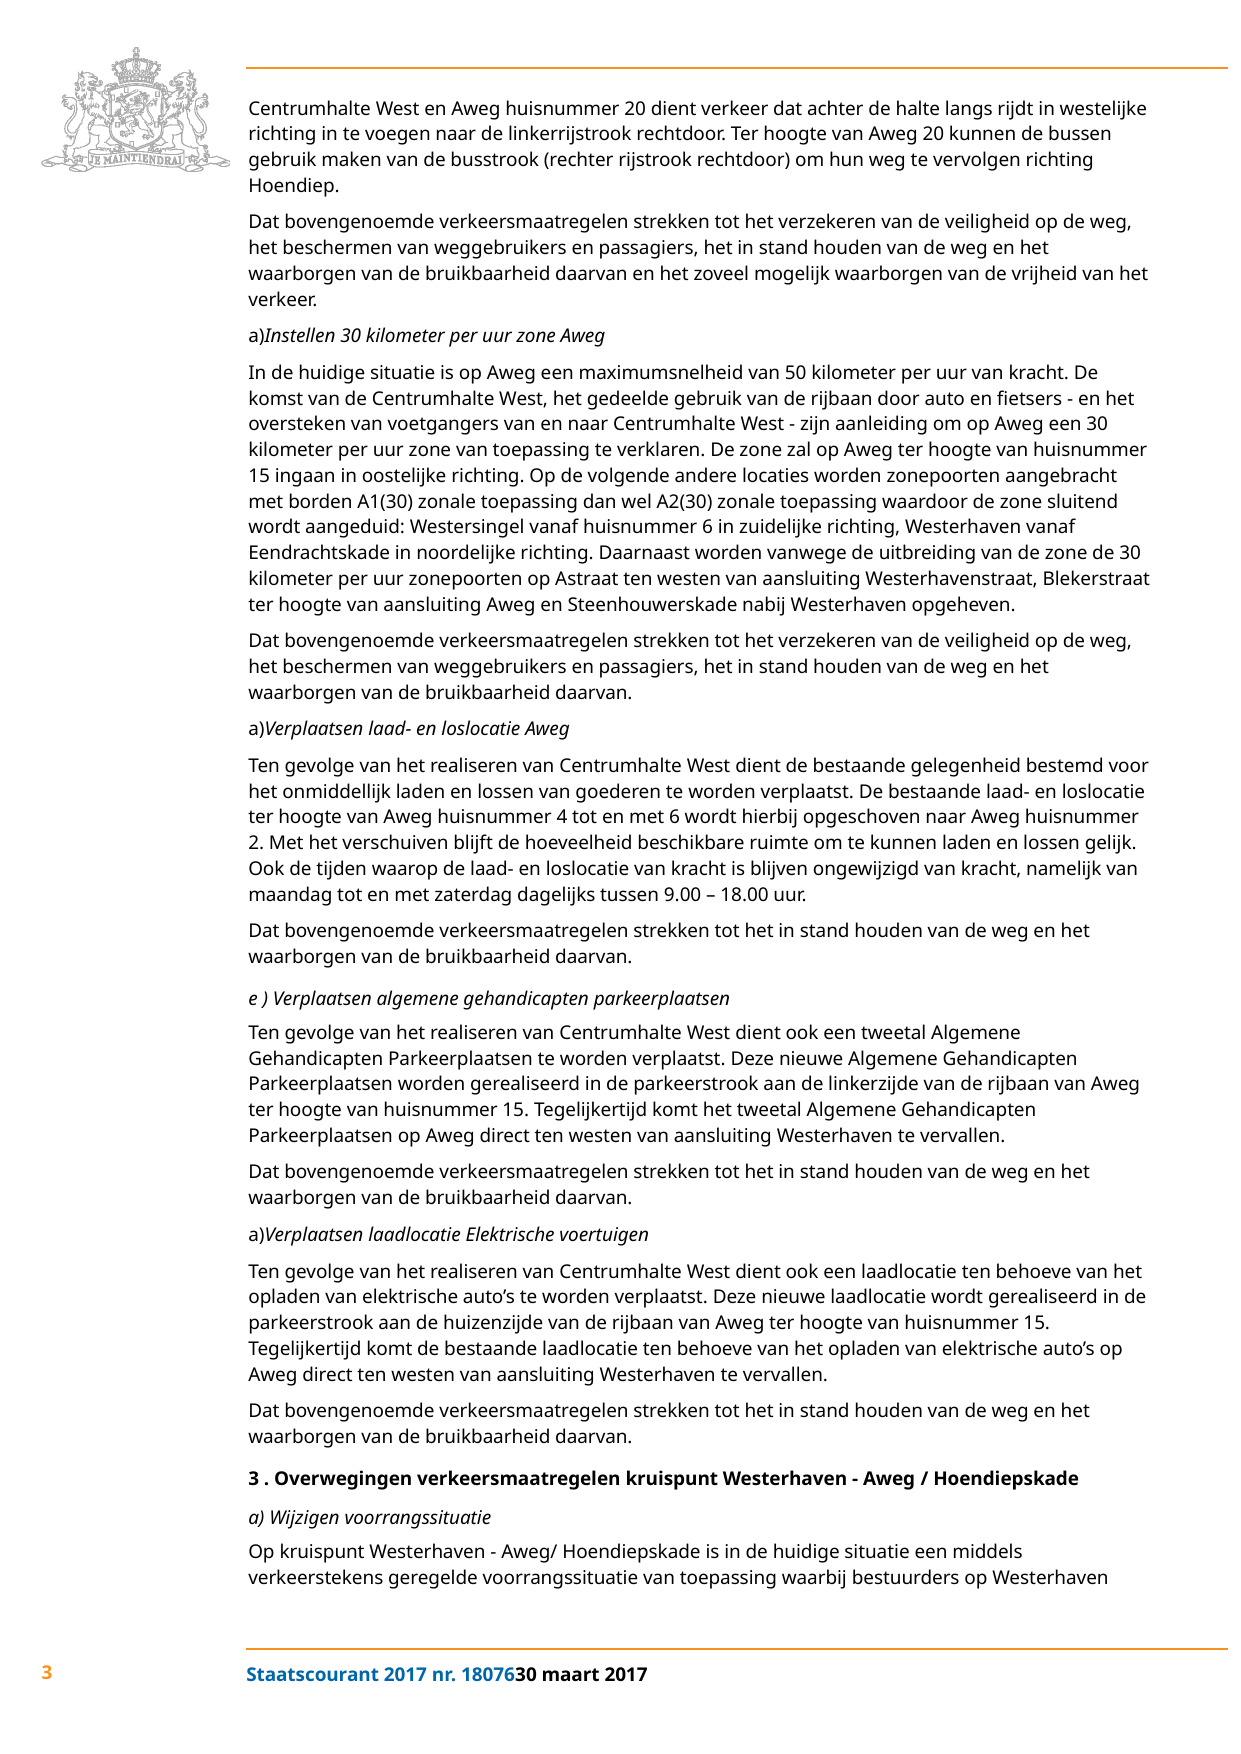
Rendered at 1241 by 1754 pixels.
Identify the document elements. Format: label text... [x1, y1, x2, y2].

picture [41, 47, 231, 172]
text a)Instellen 30 kilometer per uur zone Aweg [248, 322, 1152, 348]
text 3 . Overwegingen verkeersmaatregelen kruispunt Westerhaven - Aweg / Hoendiepskade [248, 1465, 1152, 1491]
text Dat bovengenoemde verkeersmaatregelen strekken tot het verzekeren van de veiligheid op de weg, het beschermen van weggebruikers en passagiers, het in stand houden van de weg en het waarborgen van de bruikbaarheid daarvan en het zoveel mogelijk waarborgen van de vrijheid van het verkeer. [248, 209, 1152, 312]
text Ten gevolge van het realiseren van Centrumhalte West dient de bestaande gelegenheid bestemd voor het onmiddellijk laden en lossen van goederen te worden verplaatst. De bestaande laad- en loslocatie ter hoogte van Aweg huisnummer 4 tot en met 6 wordt hierbij opgeschoven naar Aweg huisnummer 2. Met het verschuiven blijft de hoeveelheid beschikbare ruimte om te kunnen laden en lossen gelijk. Ook de tijden waarop de laad- en loslocatie van kracht is blijven ongewijzigd van kracht, namelijk van maandag tot en met zaterdag dagelijks tussen 9.00 – 18.00 uur. [248, 752, 1152, 907]
text Dat bovengenoemde verkeersmaatregelen strekken tot het in stand houden van de weg en het waarborgen van de bruikbaarheid daarvan. [248, 1397, 1152, 1449]
text Op kruispunt Westerhaven - Aweg/ Hoendiepskade is in de huidige situatie een middels verkeerstekens geregelde voorrangssituatie van toepassing waarbij bestuurders op Westerhaven [248, 1538, 1152, 1590]
text a) Wijzigen voorrangssituatie [248, 1504, 1152, 1530]
text Dat bovengenoemde verkeersmaatregelen strekken tot het in stand houden van de weg en het waarborgen van de bruikbaarheid daarvan. [248, 917, 1152, 969]
text Ten gevolge van het realiseren van Centrumhalte West dient ook een tweetal Algemene Gehandicapten Parkeerplaatsen te worden verplaatst. Deze nieuwe Algemene Gehandicapten Parkeerplaatsen worden gerealiseerd in de parkeerstrook aan de linkerzijde van de rijbaan van Aweg ter hoogte van huisnummer 15. Tegelijkertijd komt het tweetal Algemene Gehandicapten Parkeerplaatsen op Aweg direct ten westen van aansluiting Westerhaven te vervallen. [248, 1019, 1152, 1148]
text e ) Verplaatsen algemene gehandicapten parkeerplaatsen [248, 985, 1152, 1011]
text a)Verplaatsen laad- en loslocatie Aweg [248, 716, 1152, 741]
text Ten gevolge van het realiseren van Centrumhalte West dient ook een laadlocatie ten behoeve van het opladen van elektrische auto’s te worden verplaatst. Deze nieuwe laadlocatie wordt gerealiseerd in de parkeerstrook aan de huizenzijde van de rijbaan van Aweg ter hoogte van huisnummer 15. Tegelijkertijd komt de bestaande laadlocatie ten behoeve van het opladen van elektrische auto’s op Aweg direct ten westen van aansluiting Westerhaven te vervallen. [248, 1258, 1152, 1386]
text Dat bovengenoemde verkeersmaatregelen strekken tot het verzekeren van de veiligheid op de weg, het beschermen van weggebruikers en passagiers, het in stand houden van de weg en het waarborgen van de bruikbaarheid daarvan. [248, 627, 1152, 704]
text a)Verplaatsen laadlocatie Elektrische voertuigen [248, 1221, 1152, 1247]
text Dat bovengenoemde verkeersmaatregelen strekken tot het in stand houden van de weg en het waarborgen van de bruikbaarheid daarvan. [248, 1159, 1152, 1210]
text Centrumhalte West en Aweg huisnummer 20 dient verkeer dat achter de halte langs rijdt in westelijke richting in te voegen naar de linkerrijstrook rechtdoor. Ter hoogte van Aweg 20 kunnen de bussen gebruik maken van de busstrook (rechter rijstrook rechtdoor) om hun weg te vervolgen richting Hoendiep. [248, 95, 1152, 198]
text In de huidige situatie is op Aweg een maximumsnelheid van 50 kilometer per uur van kracht. De komst van de Centrumhalte West, het gedeelde gebruik van de rijbaan door auto en fietsers - en het oversteken van voetgangers van en naar Centrumhalte West - zijn aanleiding om op Aweg een 30 kilometer per uur zone van toepassing te verklaren. De zone zal op Aweg ter hoogte van huisnummer 15 ingaan in oostelijke richting. Op de volgende andere locaties worden zonepoorten aangebracht met borden A1(30) zonale toepassing dan wel A2(30) zonale toepassing waardoor de zone sluitend wordt aangeduid: Westersingel vanaf huisnummer 6 in zuidelijke richting, Westerhaven vanaf Eendrachtskade in noordelijke richting. Daarnaast worden vanwege de uitbreiding van de zone de 30 kilometer per uur zonepoorten op Astraat ten westen van aansluiting Westerhavenstraat, Blekerstraat ter hoogte van aansluiting Aweg en Steenhouwerskade nabij Westerhaven opgeheven. [248, 359, 1152, 616]
